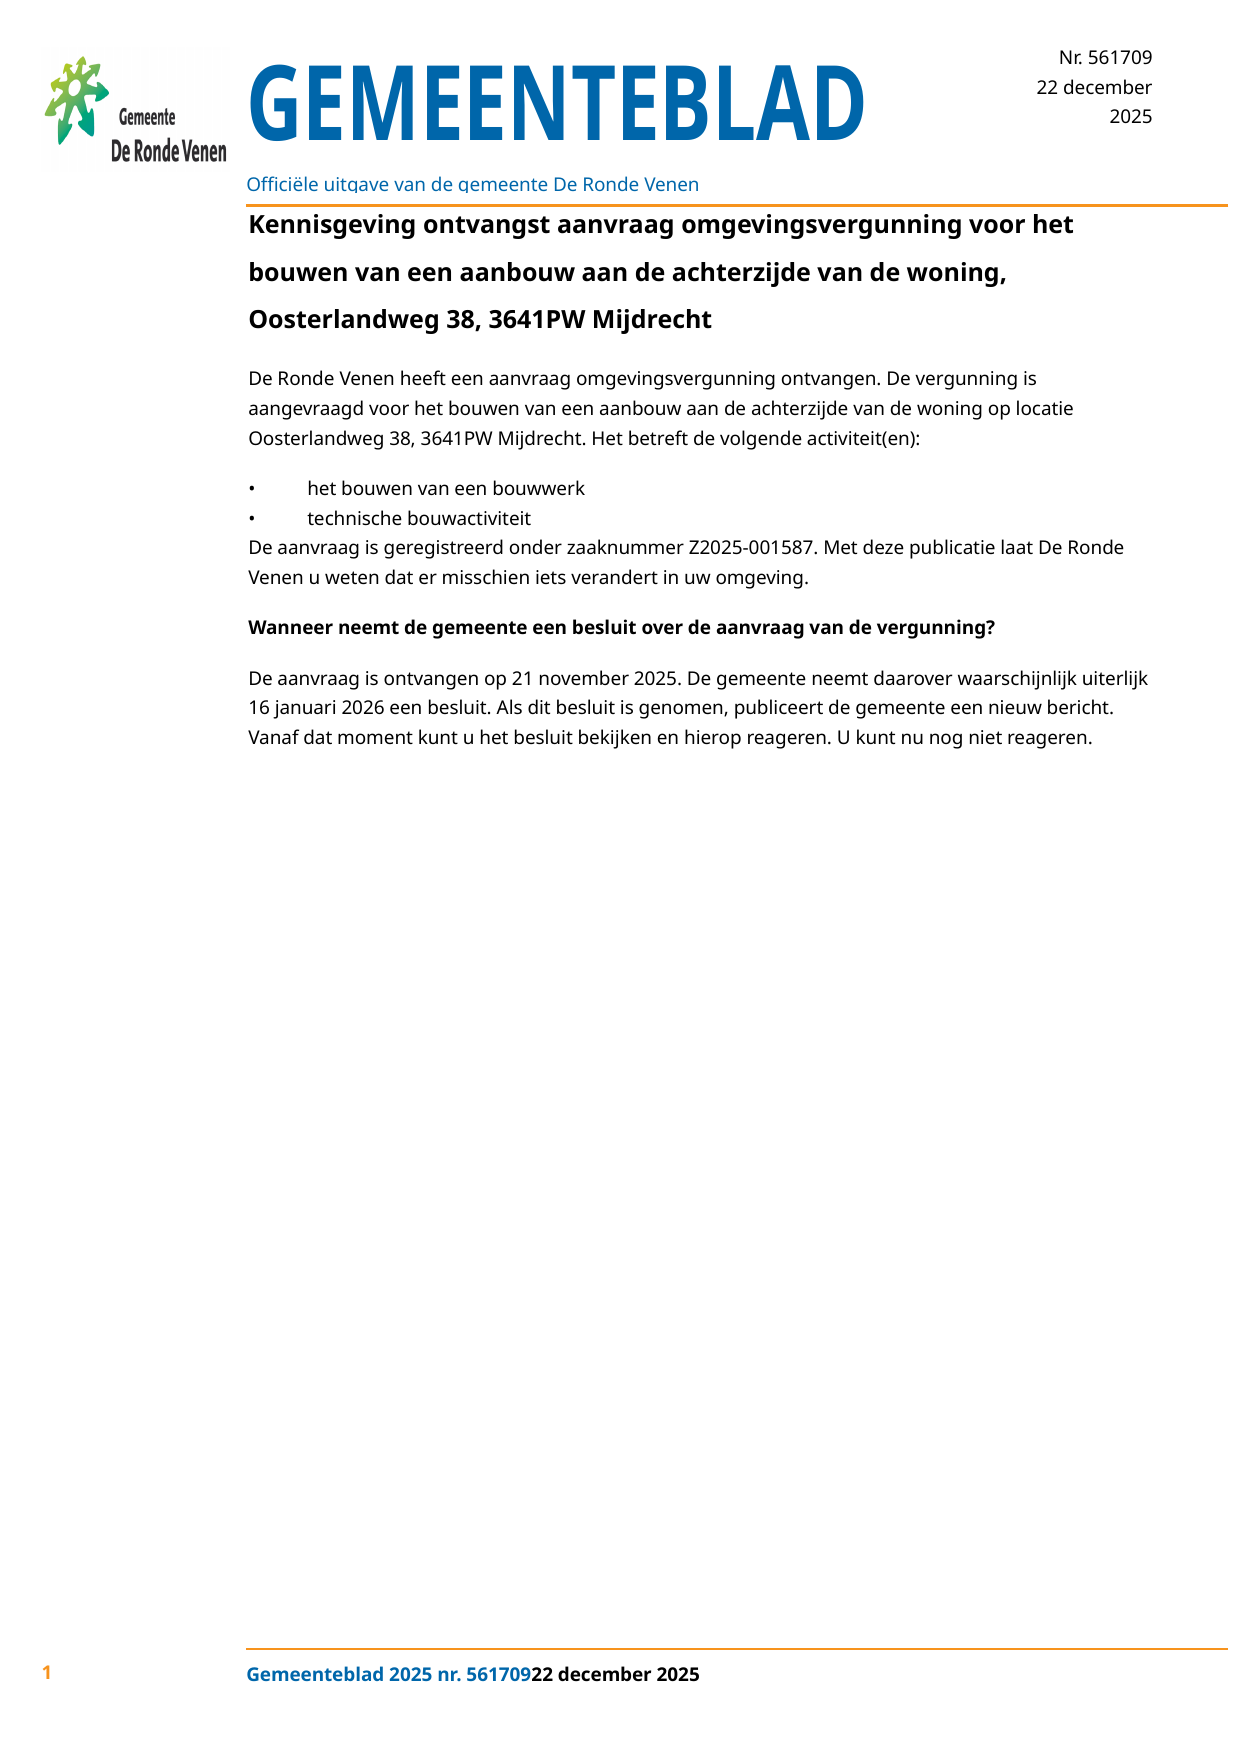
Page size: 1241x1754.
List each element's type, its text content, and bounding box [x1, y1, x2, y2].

text De aanvraag is geregistreerd onder zaaknummer Z2025-001587. Met deze publicatie laat De Ronde Venen u weten dat er misschien iets verandert in uw omgeving. [248, 534, 1152, 589]
text Wanneer neemt de gemeente een besluit over de aanvraag van de vergunning? [248, 614, 1152, 640]
list technische bouwactiviteit [248, 505, 1152, 530]
text Kennisgeving ontvangst aanvraag omgevingsvergunning voor het bouwen van een aanbouw aan de achterzijde van de woning, Oosterlandweg 38, 3641PW Mijdrecht [248, 207, 1152, 336]
list het bouwen van een bouwwerk [248, 475, 1152, 501]
text De Ronde Venen heeft een aanvraag omgevingsvergunning ontvangen. De vergunning is aangevraagd voor het bouwen van een aanbouw aan de achterzijde van de woning op locatie Oosterlandweg 38, 3641PW Mijdrecht. Het betreft de volgende activiteit(en): [248, 366, 1152, 450]
text De aanvraag is ontvangen op 21 november 2025. De gemeente neemt daarover waarschijnlijk uiterlijk 16 januari 2026 een besluit. Als dit besluit is genomen, publiceert de gemeente een nieuw bericht. Vanaf dat moment kunt u het besluit bekijken en hierop reageren. U kunt nu nog niet reageren. [248, 665, 1152, 749]
picture [41, 47, 231, 172]
